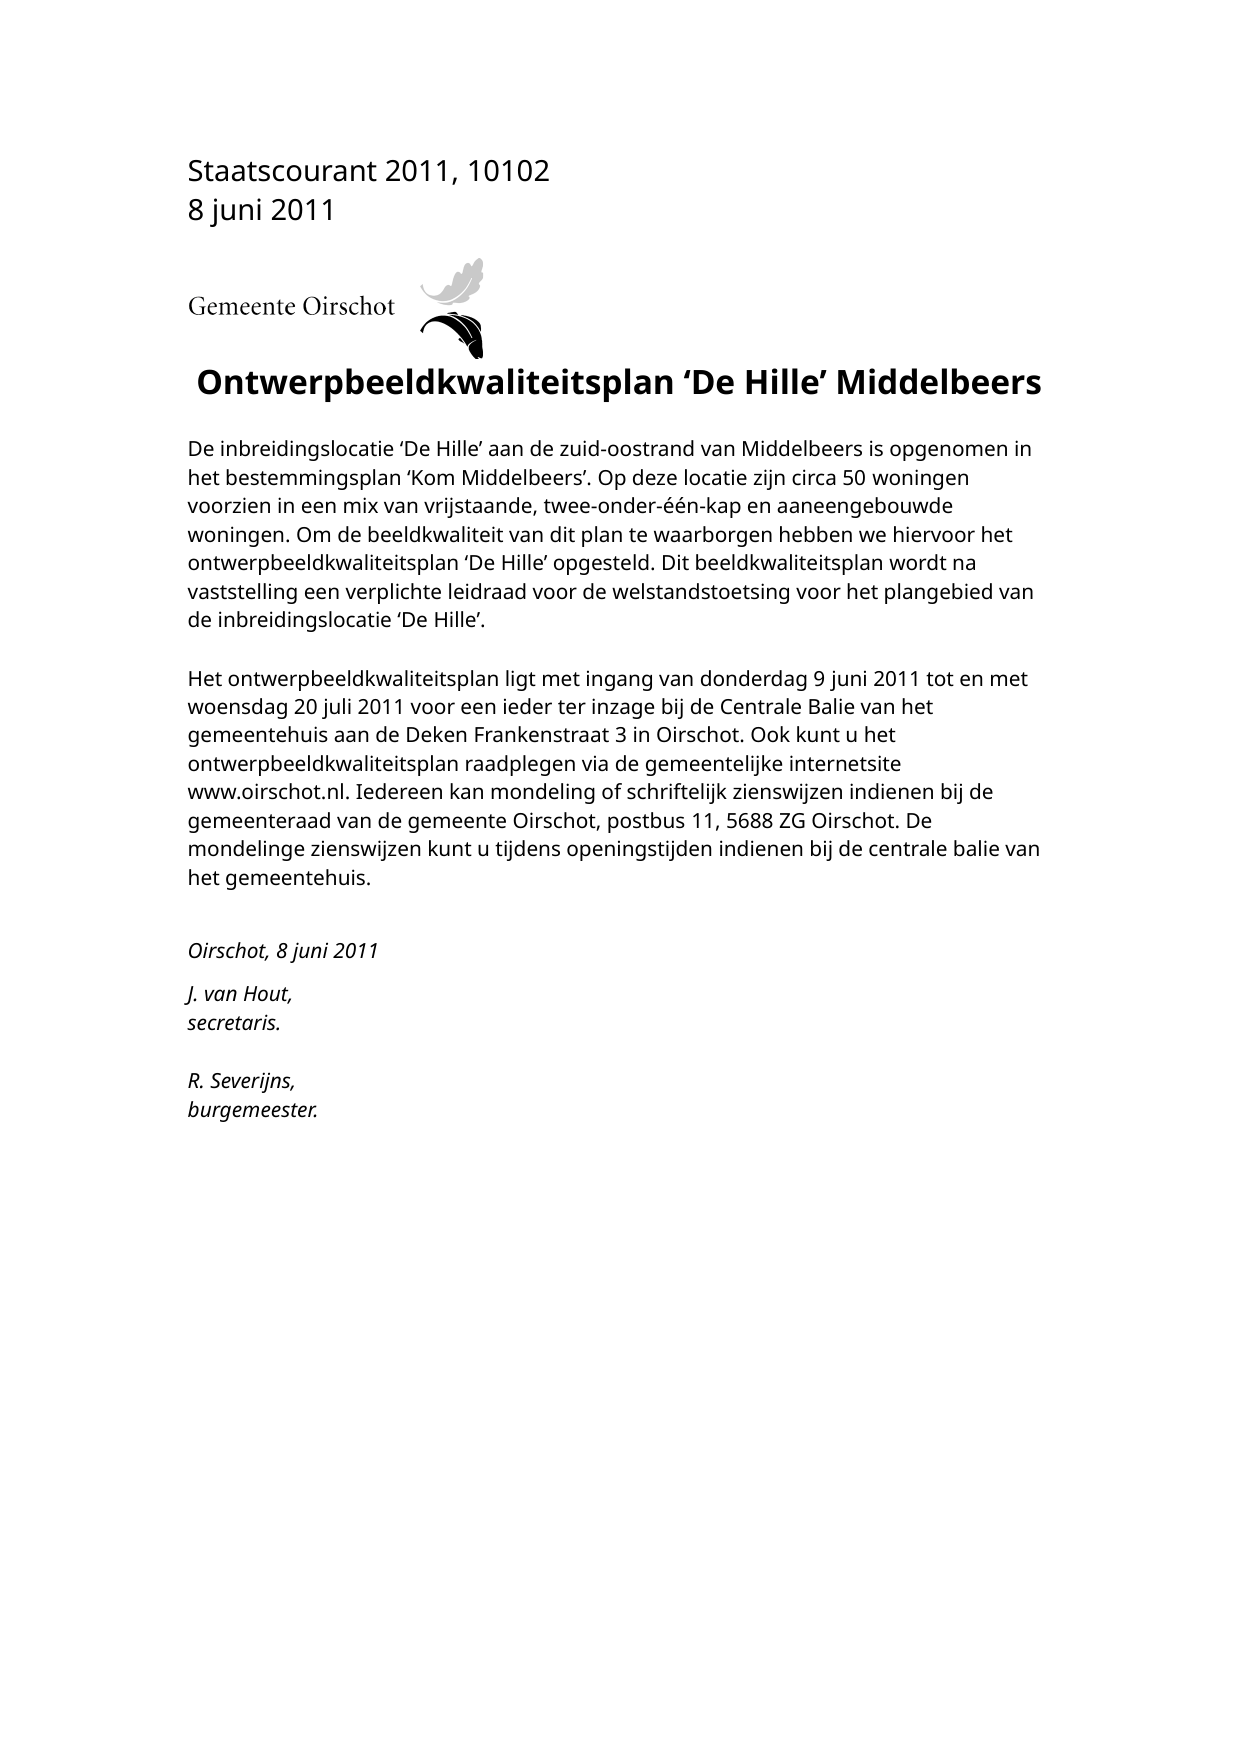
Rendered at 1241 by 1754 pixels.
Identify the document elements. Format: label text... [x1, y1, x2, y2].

text Staatscourant 2011, 10102 [187, 150, 1053, 190]
text De inbreidingslocatie ‘De Hille’ aan de zuid-oostrand van Middelbeers is opgenomen in het bestemmingsplan ‘Kom Middelbeers’. Op deze locatie zijn circa 50 woningen voorzien in een mix van vrijstaande, twee-onder-één-kap en aaneengebouwde woningen. Om de beeldkwaliteit van dit plan te waarborgen hebben we hiervoor het ontwerpbeeldkwaliteitsplan ‘De Hille’ opgesteld. Dit beeldkwaliteitsplan wordt na vaststelling een verplichte leidraad voor de welstandstoetsing voor het plangebied van de inbreidingslocatie ‘De Hille’. [187, 434, 1053, 634]
text 8 juni 2011 [187, 190, 1053, 229]
text Oirschot, 8 juni 2011 [187, 936, 1053, 964]
text Het ontwerpbeeldkwaliteitsplan ligt met ingang van donderdag 9 juni 2011 tot en met woensdag 20 juli 2011 voor een ieder ter inzage bij de Centrale Balie van het gemeentehuis aan de Deken Frankenstraat 3 in Oirschot. Ook kunt u het ontwerpbeeldkwaliteitsplan raadplegen via de gemeentelijke internetsite www.oirschot.nl. Iedereen kan mondeling of schriftelijk zienswijzen indienen bij de gemeenteraad van de gemeente Oirschot, postbus 11, 5688 ZG Oirschot. De mondelinge zienswijzen kunt u tijdens openingstijden indienen bij de centrale balie van het gemeentehuis. [187, 664, 1053, 891]
picture [187, 258, 484, 359]
text secretaris. [187, 1008, 1053, 1036]
text burgemeester. [187, 1095, 1053, 1123]
text R. Severijns, [187, 1066, 1053, 1095]
text J. van Hout, [187, 979, 1053, 1008]
subtitle Ontwerpbeeldkwaliteitsplan ‘De Hille’ Middelbeers [187, 271, 1053, 404]
